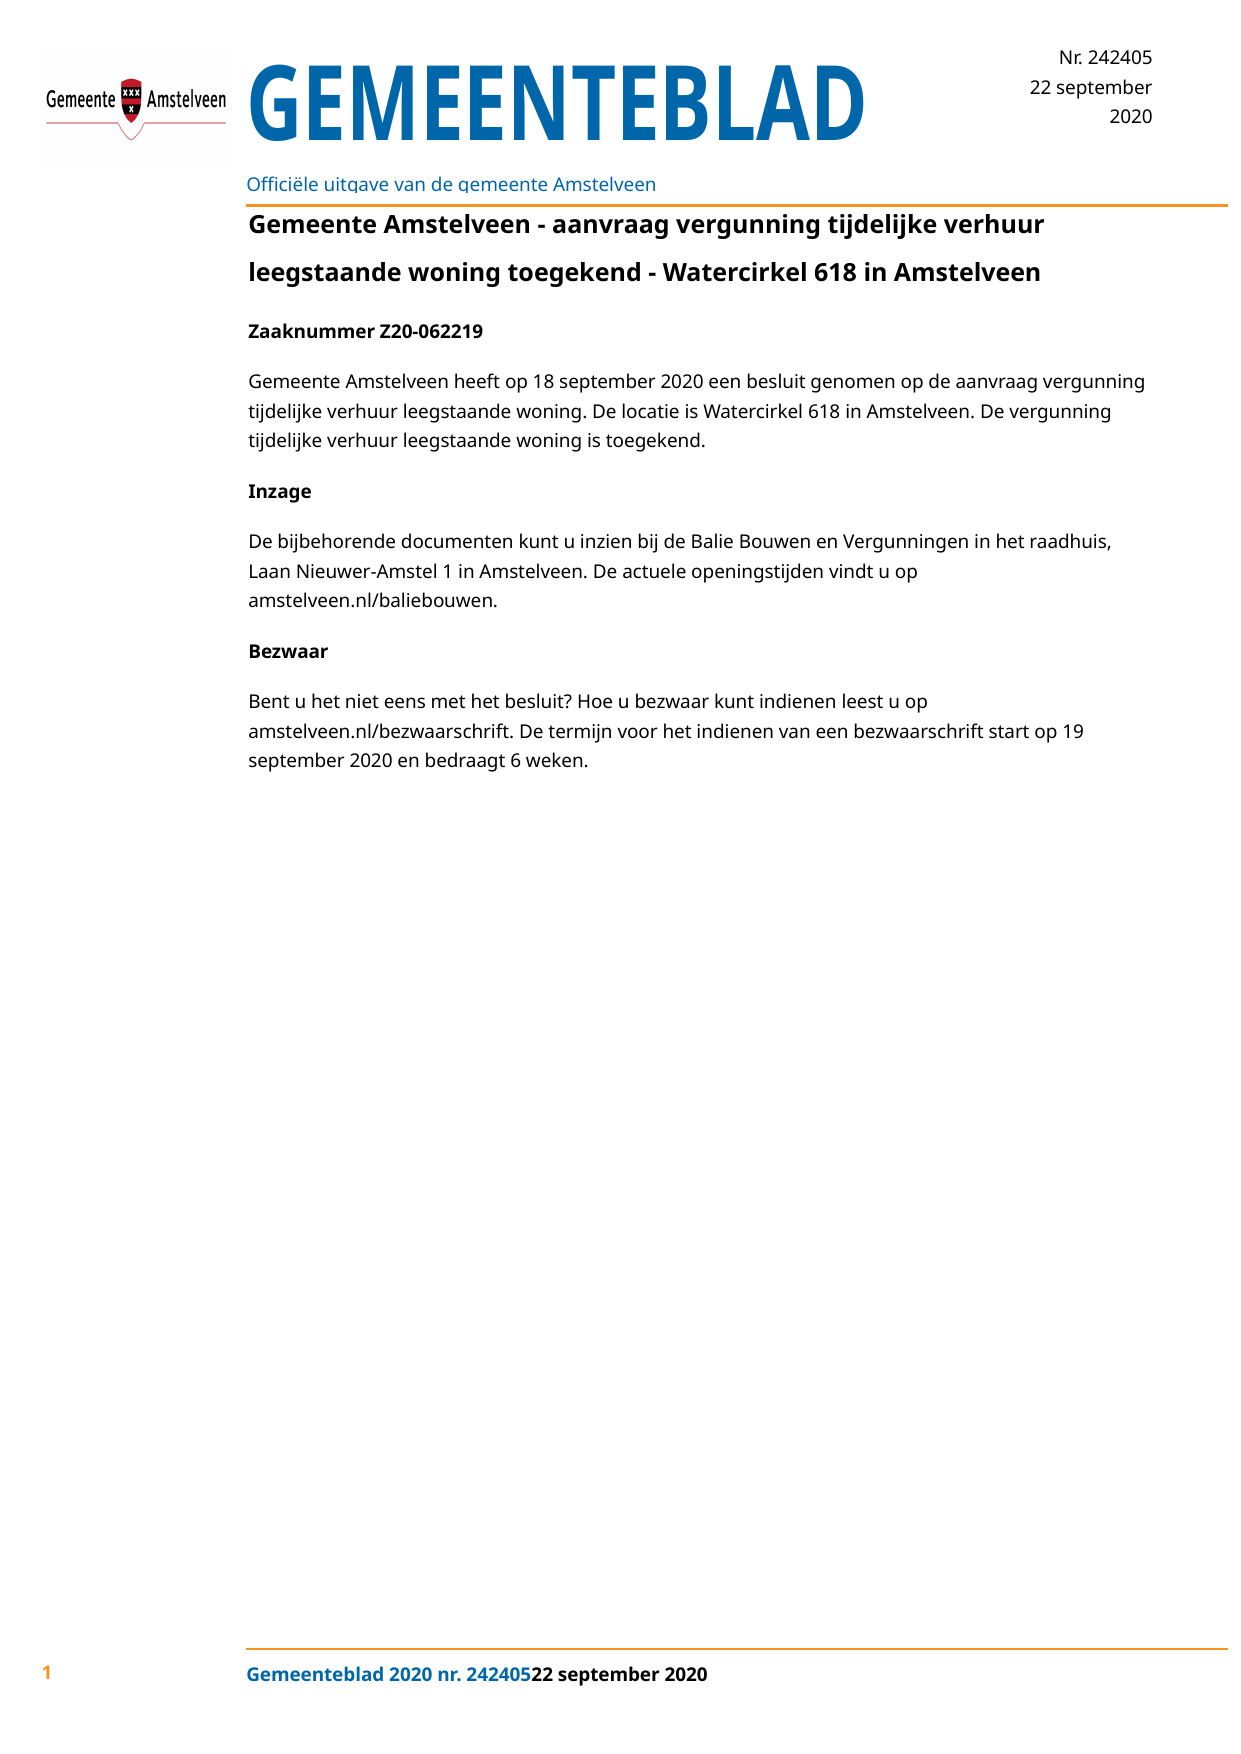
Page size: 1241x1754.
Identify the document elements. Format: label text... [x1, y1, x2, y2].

text Bezwaar [248, 638, 1152, 664]
text Inzage [248, 478, 1152, 504]
text Bent u het niet eens met het besluit? Hoe u bezwaar kunt indienen leest u op amstelveen.nl/bezwaarschrift. De termijn voor het indienen van een bezwaarschrift start op 19 september 2020 en bedraagt 6 weken. [248, 688, 1152, 773]
text Gemeente Amstelveen - aanvraag vergunning tijdelijke verhuur leegstaande woning toegekend - Watercirkel 618 in Amstelveen [248, 207, 1152, 288]
text De bijbehorende documenten kunt u inzien bij de Balie Bouwen en Vergunningen in het raadhuis, Laan Nieuwer-Amstel 1 in Amstelveen. De actuele openingstijden vindt u op amstelveen.nl/baliebouwen. [248, 528, 1152, 613]
text Gemeente Amstelveen heeft op 18 september 2020 een besluit genomen op de aanvraag vergunning tijdelijke verhuur leegstaande woning. De locatie is Watercirkel 618 in Amstelveen. De vergunning tijdelijke verhuur leegstaande woning is toegekend. [248, 368, 1152, 453]
text Zaaknummer Z20-062219 [248, 318, 1152, 344]
picture [41, 47, 231, 172]
